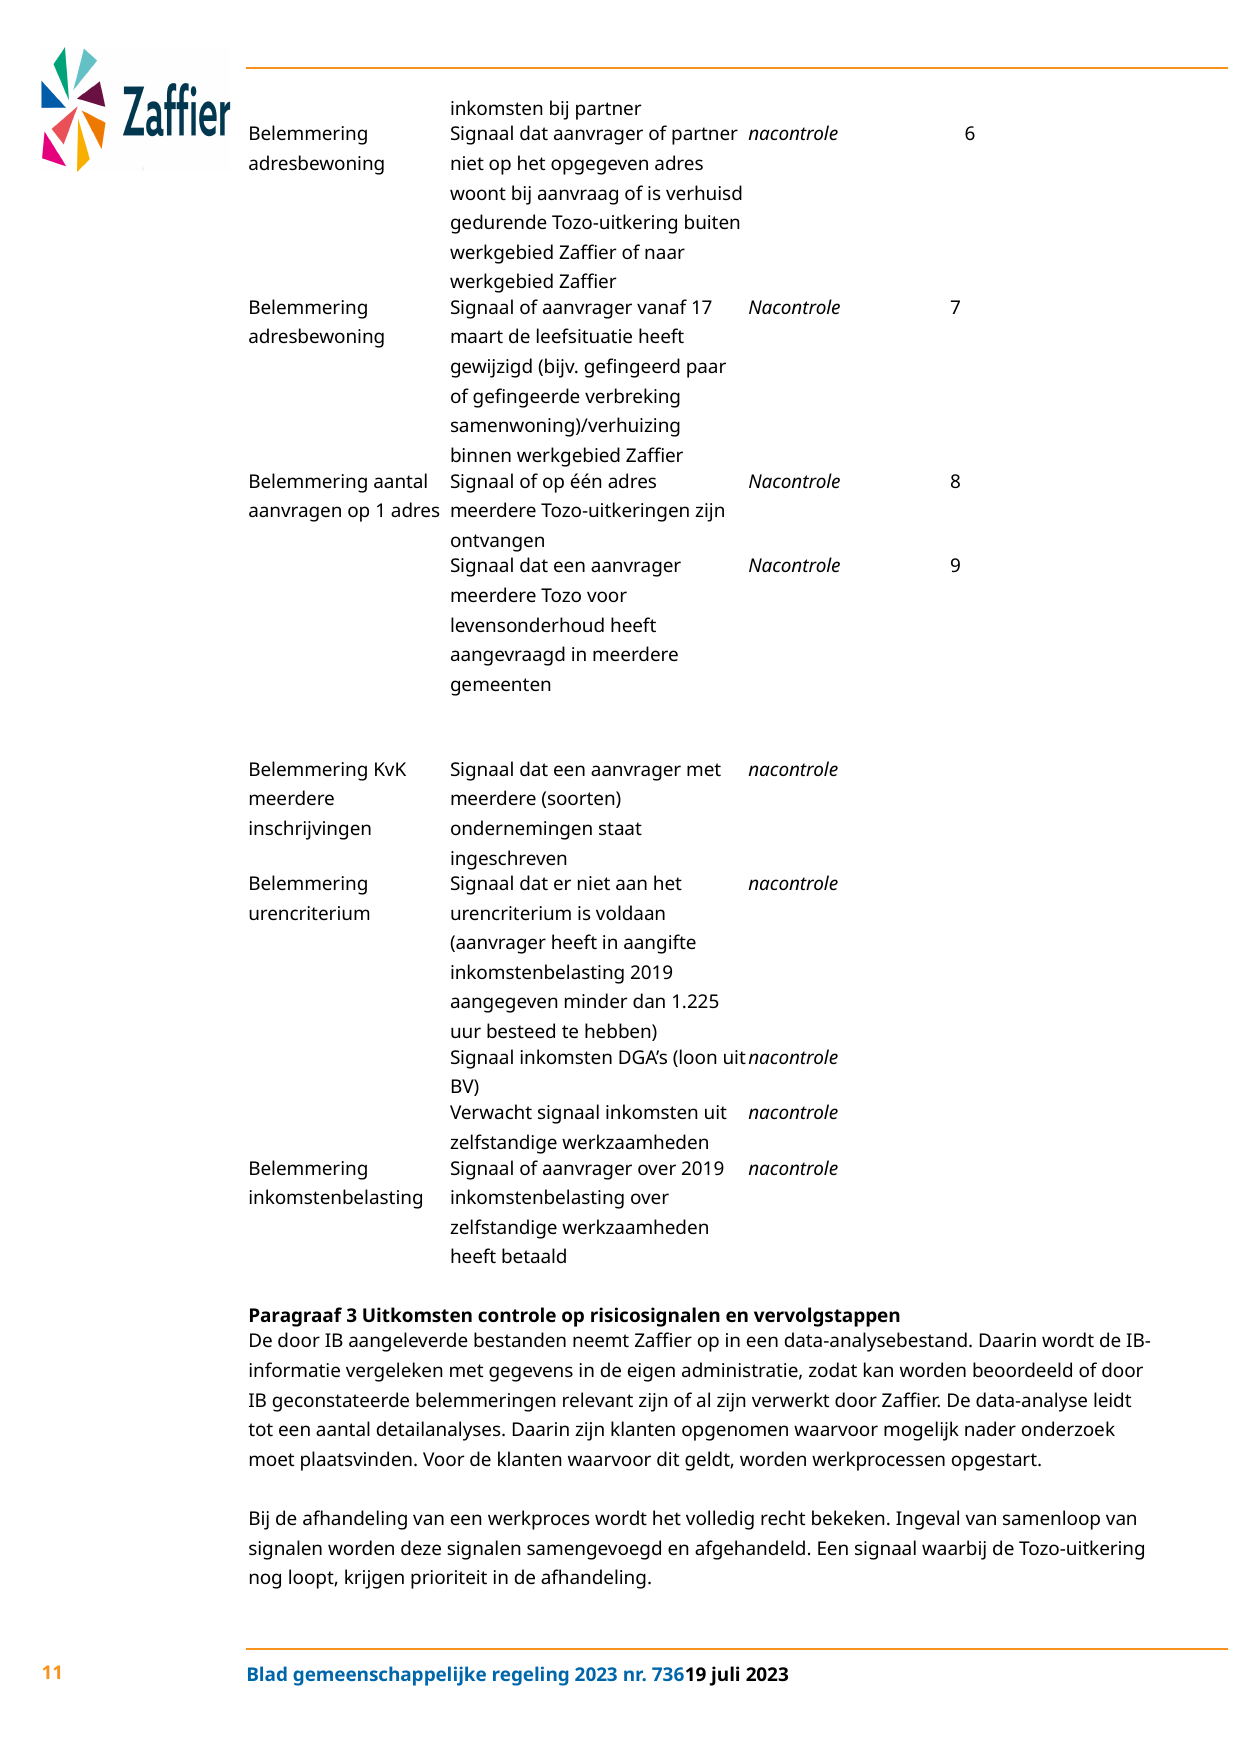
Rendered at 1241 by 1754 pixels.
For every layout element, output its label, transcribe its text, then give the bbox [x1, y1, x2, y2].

table_cell Signaal dat een aanvrager met meerdere (soorten) ondernemingen staat ingeschreven [450, 756, 748, 870]
table_cell Nacontrole [748, 294, 950, 468]
table_cell Verwacht signaal inkomsten uit zelfstandige werkzaamheden [450, 1099, 748, 1155]
table_cell nacontrole [748, 1099, 950, 1155]
table_cell Belemmering adresbewoning [248, 121, 450, 294]
table_cell 7 [950, 294, 1152, 468]
text Paragraaf 3 Uitkomsten controle op risicosignalen en vervolgstappen [248, 1302, 1152, 1328]
table_cell Signaal dat er niet aan het urencriterium is voldaan (aanvrager heeft in aangifte inkomstenbelasting 2019 aangegeven minder dan 1.225 uur besteed te hebben) [450, 870, 748, 1044]
table_cell Signaal of aanvrager vanaf 17 maart de leefsituatie heeft gewijzigd (bijv. gefingeerd paar of gefingeerde verbreking samenwoning)/verhuizing binnen werkgebied Zaffier [450, 294, 748, 468]
table_cell [950, 95, 1152, 121]
table_cell [248, 1099, 450, 1155]
table_cell Signaal of op één adres meerdere Tozo-uitkeringen zijn ontvangen [450, 468, 748, 553]
table_cell Belemmering urencriterium [248, 870, 450, 1044]
table_cell [950, 870, 1152, 1044]
table_cell inkomsten bij partner [450, 95, 748, 121]
table_cell [950, 1155, 1152, 1269]
table_cell Signaal of aanvrager over 2019 inkomstenbelasting over zelfstandige werkzaamheden heeft betaald [450, 1155, 748, 1269]
table_cell Signaal inkomsten DGA’s (loon uit BV) [450, 1044, 748, 1099]
table_cell Signaal dat aanvrager of partner niet op het opgegeven adres woont bij aanvraag of is verhuisd gedurende Tozo-uitkering buiten werkgebied Zaffier of naar werkgebied Zaffier [450, 121, 748, 294]
table_cell nacontrole [748, 1044, 950, 1099]
table_cell Belemmering inkomstenbelasting [248, 1155, 450, 1269]
table_cell Nacontrole [748, 553, 950, 756]
table_cell nacontrole [748, 756, 950, 870]
table_cell nacontrole [748, 870, 950, 1044]
text De door IB aangeleverde bestanden neemt Zaffier op in een data-analysebestand. Daarin wordt de IB-informatie vergeleken met gegevens in de eigen administratie, zodat kan worden beoordeeld of door IB geconstateerde belemmeringen relevant zijn of al zijn verwerkt door Zaffier. De data-analyse leidt tot een aantal detailanalyses. Daarin zijn klanten opgenomen waarvoor mogelijk nader onderzoek moet plaatsvinden. Voor de klanten waarvoor dit geldt, worden werkprocessen opgestart. [248, 1328, 1152, 1472]
table_cell Nacontrole [748, 468, 950, 553]
table_cell 8 [950, 468, 1152, 553]
table_cell [248, 95, 450, 121]
table_cell 6 [950, 121, 1152, 294]
table_cell [748, 95, 950, 121]
picture [41, 47, 231, 172]
table_cell nacontrole [748, 1155, 950, 1269]
text Bij de afhandeling van een werkproces wordt het volledig recht bekeken. Ingeval van samenloop van signalen worden deze signalen samengevoegd en afgehandeld. Een signaal waarbij de Tozo-uitkering nog loopt, krijgen prioriteit in de afhandeling. [248, 1505, 1152, 1590]
table_cell Belemmering adresbewoning [248, 294, 450, 468]
table_cell nacontrole [748, 121, 950, 294]
table_cell [950, 1099, 1152, 1155]
table_cell [248, 553, 450, 756]
table_cell Belemmering KvK meerdere inschrijvingen [248, 756, 450, 870]
table_cell 9 [950, 553, 1152, 756]
table_cell Belemmering aantal aanvragen op 1 adres [248, 468, 450, 553]
table_cell [950, 756, 1152, 870]
table_cell [248, 1044, 450, 1099]
table_cell Signaal dat een aanvrager meerdere Tozo voor levensonderhoud heeft aangevraagd in meerdere gemeenten [450, 553, 748, 756]
table_cell [950, 1044, 1152, 1099]
